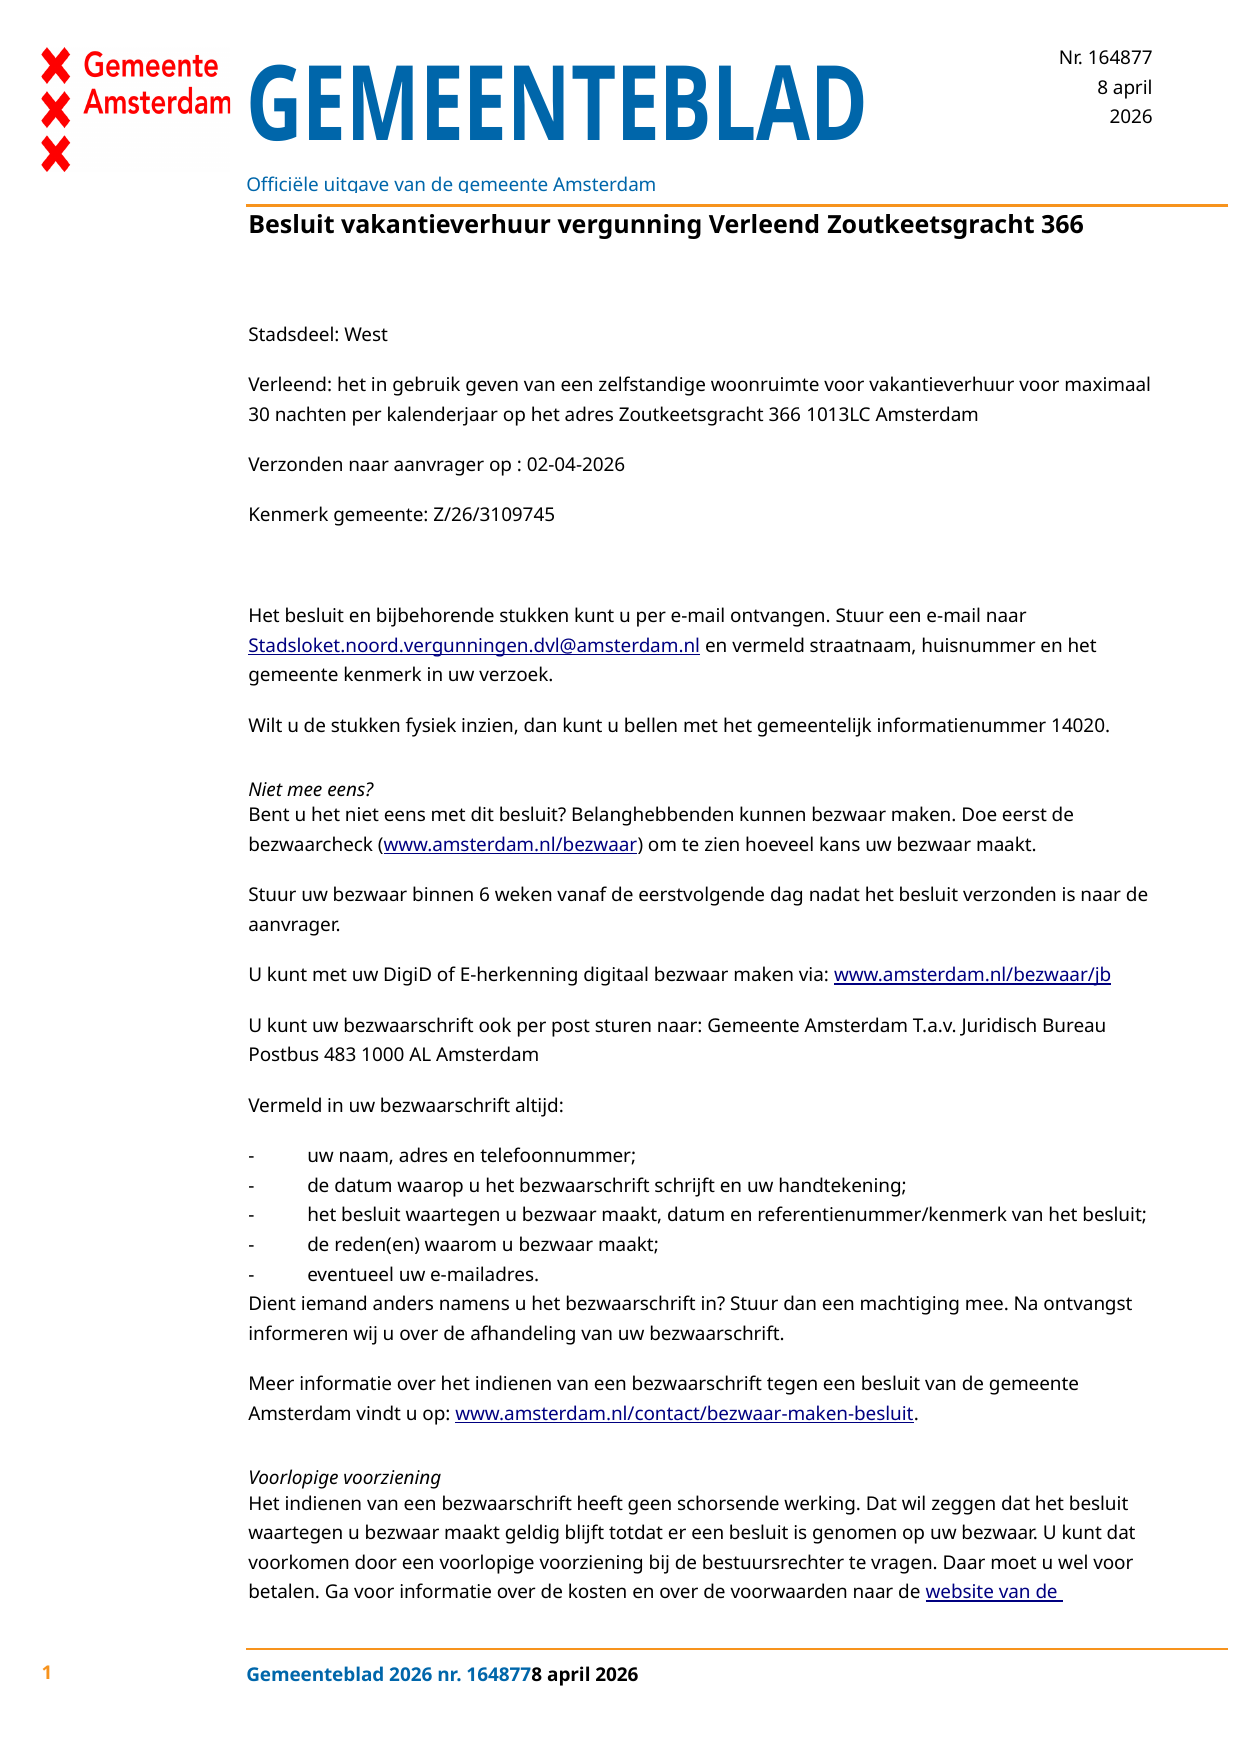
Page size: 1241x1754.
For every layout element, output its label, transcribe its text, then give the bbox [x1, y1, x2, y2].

list uw naam, adres en telefoonnummer; [248, 1142, 1152, 1168]
text Wilt u de stukken fysiek inzien, dan kunt u bellen met het gemeentelijk informatienummer 14020. [248, 712, 1152, 738]
list het besluit waartegen u bezwaar maakt, datum en referentienummer/kenmerk van het besluit; [248, 1202, 1152, 1227]
list eventueel uw e-mailadres. [248, 1261, 1152, 1287]
list de reden(en) waarom u bezwaar maakt; [248, 1231, 1152, 1257]
text Het indienen van een bezwaarschrift heeft geen schorsende werking. Dat wil zeggen dat het besluit waartegen u bezwaar maakt geldig blijft totdat er een besluit is genomen op uw bezwaar. U kunt dat voorkomen door een voorlopige voorziening bij de bestuursrechter te vragen. Daar moet u wel voor betalen. Ga voor informatie over de kosten en over de voorwaarden naar de website van de [248, 1490, 1152, 1604]
text Kenmerk gemeente: Z/26/3109745 [248, 502, 1152, 527]
text Dient iemand anders namens u het bezwaarschrift in? Stuur dan een machtiging mee. Na ontvangst informeren wij u over de afhandeling van uw bezwaarschrift. [248, 1290, 1152, 1346]
text Besluit vakantieverhuur vergunning Verleend Zoutkeetsgracht 366 [248, 207, 1152, 241]
text Verzonden naar aanvrager op : 02-04-2026 [248, 451, 1152, 477]
text Stuur uw bezwaar binnen 6 weken vanaf de eerstvolgende dag nadat het besluit verzonden is naar de aanvrager. [248, 882, 1152, 937]
text Voorlopige voorziening [248, 1464, 1152, 1490]
text Vermeld in uw bezwaarschrift altijd: [248, 1092, 1152, 1118]
text Het besluit en bijbehorende stukken kunt u per e-mail ontvangen. Stuur een e-mail naar Stadsloket.noord.vergunningen.dvl@amsterdam.nl en vermeld straatnaam, huisnummer en het gemeente kenmerk in uw verzoek. [248, 602, 1152, 687]
text Bent u het niet eens met dit besluit? Belanghebbenden kunnen bezwaar maken. Doe eerst de bezwaarcheck (www.amsterdam.nl/bezwaar) om te zien hoeveel kans uw bezwaar maakt. [248, 802, 1152, 857]
text U kunt uw bezwaarschrift ook per post sturen naar: Gemeente Amsterdam T.a.v. Juridisch Bureau Postbus 483 1000 AL Amsterdam [248, 1012, 1152, 1067]
text Verleend: het in gebruik geven van een zelfstandige woonruimte voor vakantieverhuur voor maximaal 30 nachten per kalenderjaar op het adres Zoutkeetsgracht 366 1013LC Amsterdam [248, 371, 1152, 426]
text Niet mee eens? [248, 776, 1152, 802]
text Stadsdeel: West [248, 321, 1152, 346]
list de datum waarop u het bezwaarschrift schrijft en uw handtekening; [248, 1172, 1152, 1198]
text U kunt met uw DigiD of E-herkenning digitaal bezwaar maken via: www.amsterdam.nl/bezwaar/jb [248, 962, 1152, 987]
picture [41, 47, 231, 172]
text Meer informatie over het indienen van een bezwaarschrift tegen een besluit van de gemeente Amsterdam vindt u op: www.amsterdam.nl/contact/bezwaar-maken-besluit. [248, 1370, 1152, 1426]
